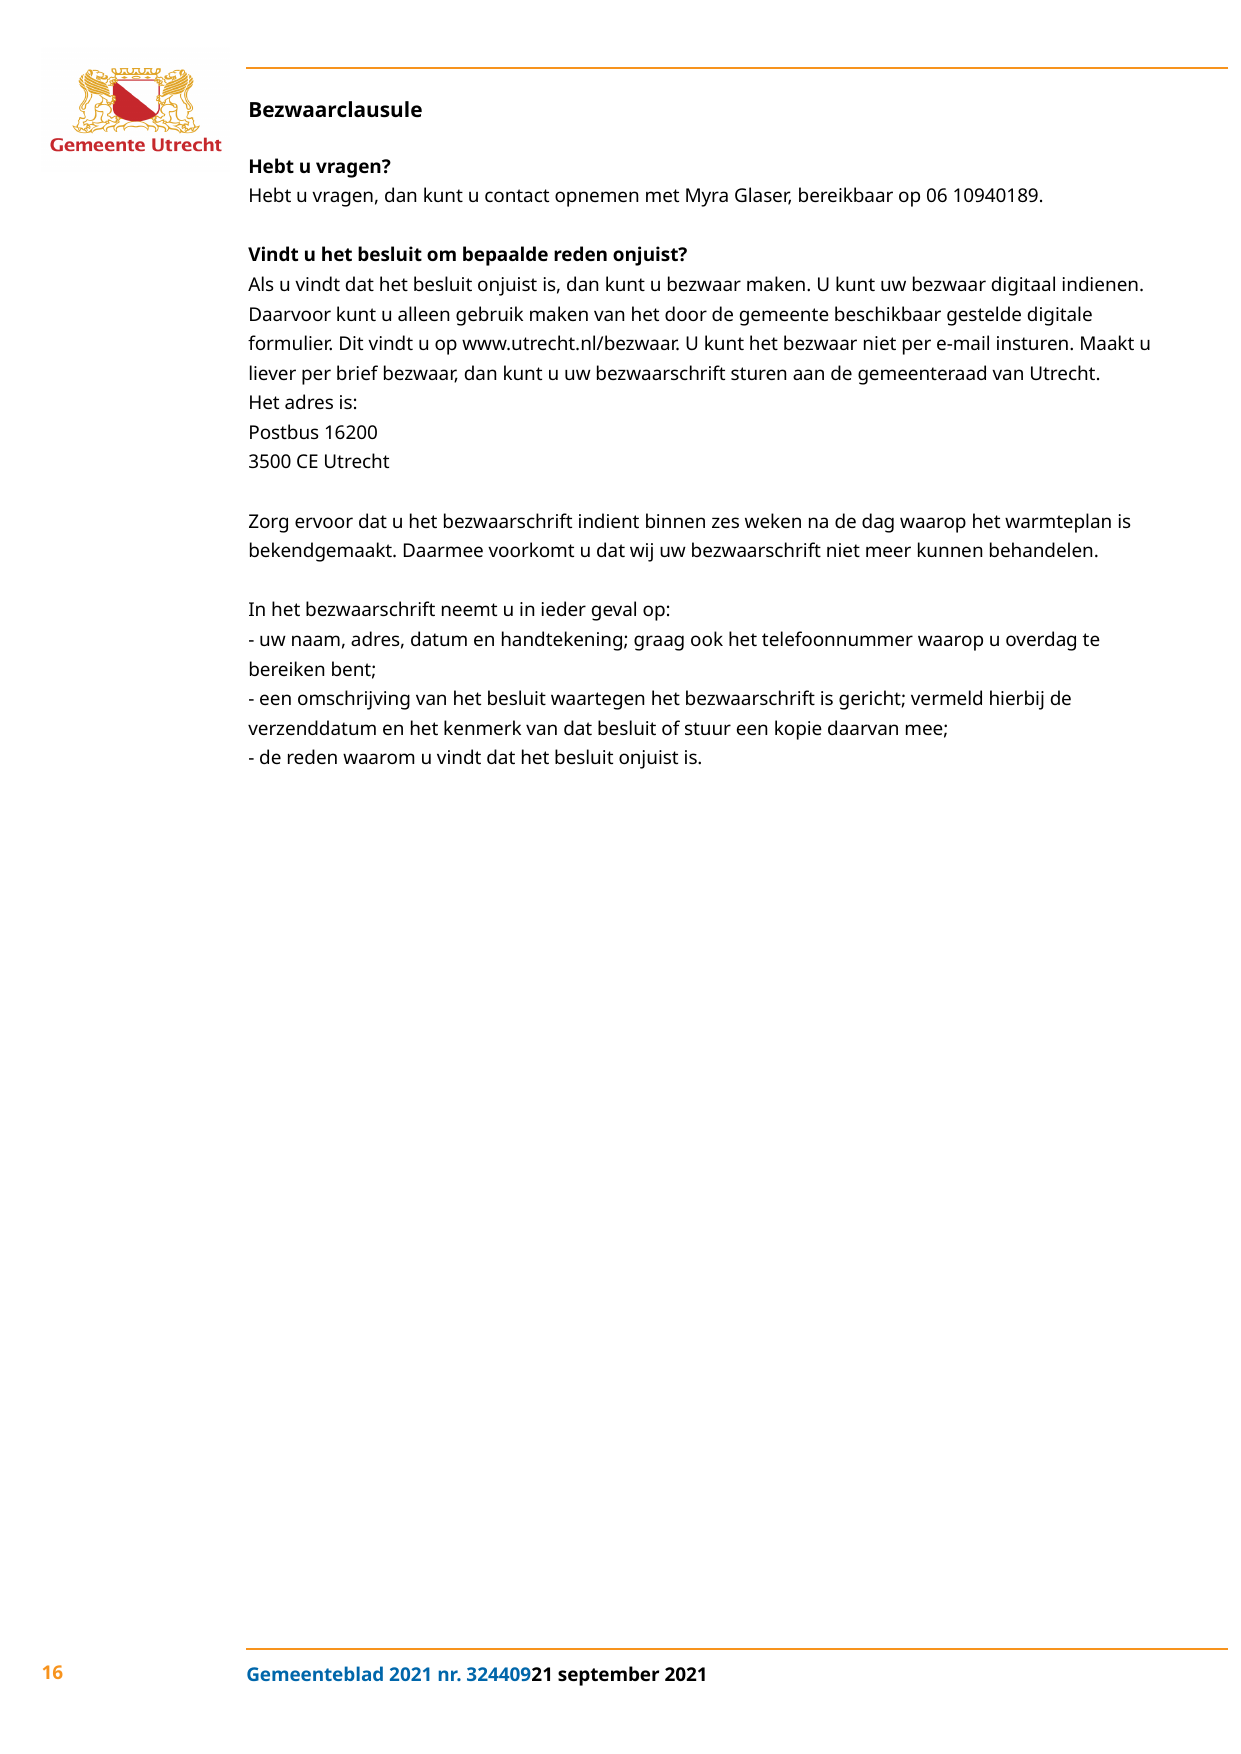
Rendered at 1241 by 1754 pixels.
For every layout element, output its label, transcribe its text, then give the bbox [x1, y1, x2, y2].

picture [41, 47, 231, 172]
text Vindt u het besluit om bepaalde reden onjuist? [248, 242, 1152, 267]
text Het adres is: [248, 389, 1152, 415]
text Postbus 16200 [248, 419, 1152, 445]
text Bezwaarclausule [248, 95, 1152, 123]
text Zorg ervoor dat u het bezwaarschrift indient binnen zes weken na de dag waarop het warmteplan is bekendgemaakt. Daarmee voorkomt u dat wij uw bezwaarschrift niet meer kunnen behandelen. [248, 508, 1152, 563]
text Hebt u vragen? [248, 153, 1152, 179]
text Hebt u vragen, dan kunt u contact opnemen met Myra Glaser, bereikbaar op 06 10940189. [248, 182, 1152, 208]
text Als u vindt dat het besluit onjuist is, dan kunt u bezwaar maken. U kunt uw bezwaar digitaal indienen. Daarvoor kunt u alleen gebruik maken van het door de gemeente beschikbaar gestelde digitale formulier. Dit vindt u op www.utrecht.nl/bezwaar. U kunt het bezwaar niet per e-mail insturen. Maakt u liever per brief bezwaar, dan kunt u uw bezwaarschrift sturen aan de gemeenteraad van Utrecht. [248, 271, 1152, 386]
text In het bezwaarschrift neemt u in ieder geval op: [248, 597, 1152, 622]
text - een omschrijving van het besluit waartegen het bezwaarschrift is gericht; vermeld hierbij de verzenddatum en het kenmerk van dat besluit of stuur een kopie daarvan mee; [248, 685, 1152, 741]
text 3500 CE Utrecht [248, 449, 1152, 474]
text - de reden waarom u vindt dat het besluit onjuist is. [248, 744, 1152, 770]
text - uw naam, adres, datum en handtekening; graag ook het telefoonnummer waarop u overdag te bereiken bent; [248, 626, 1152, 682]
